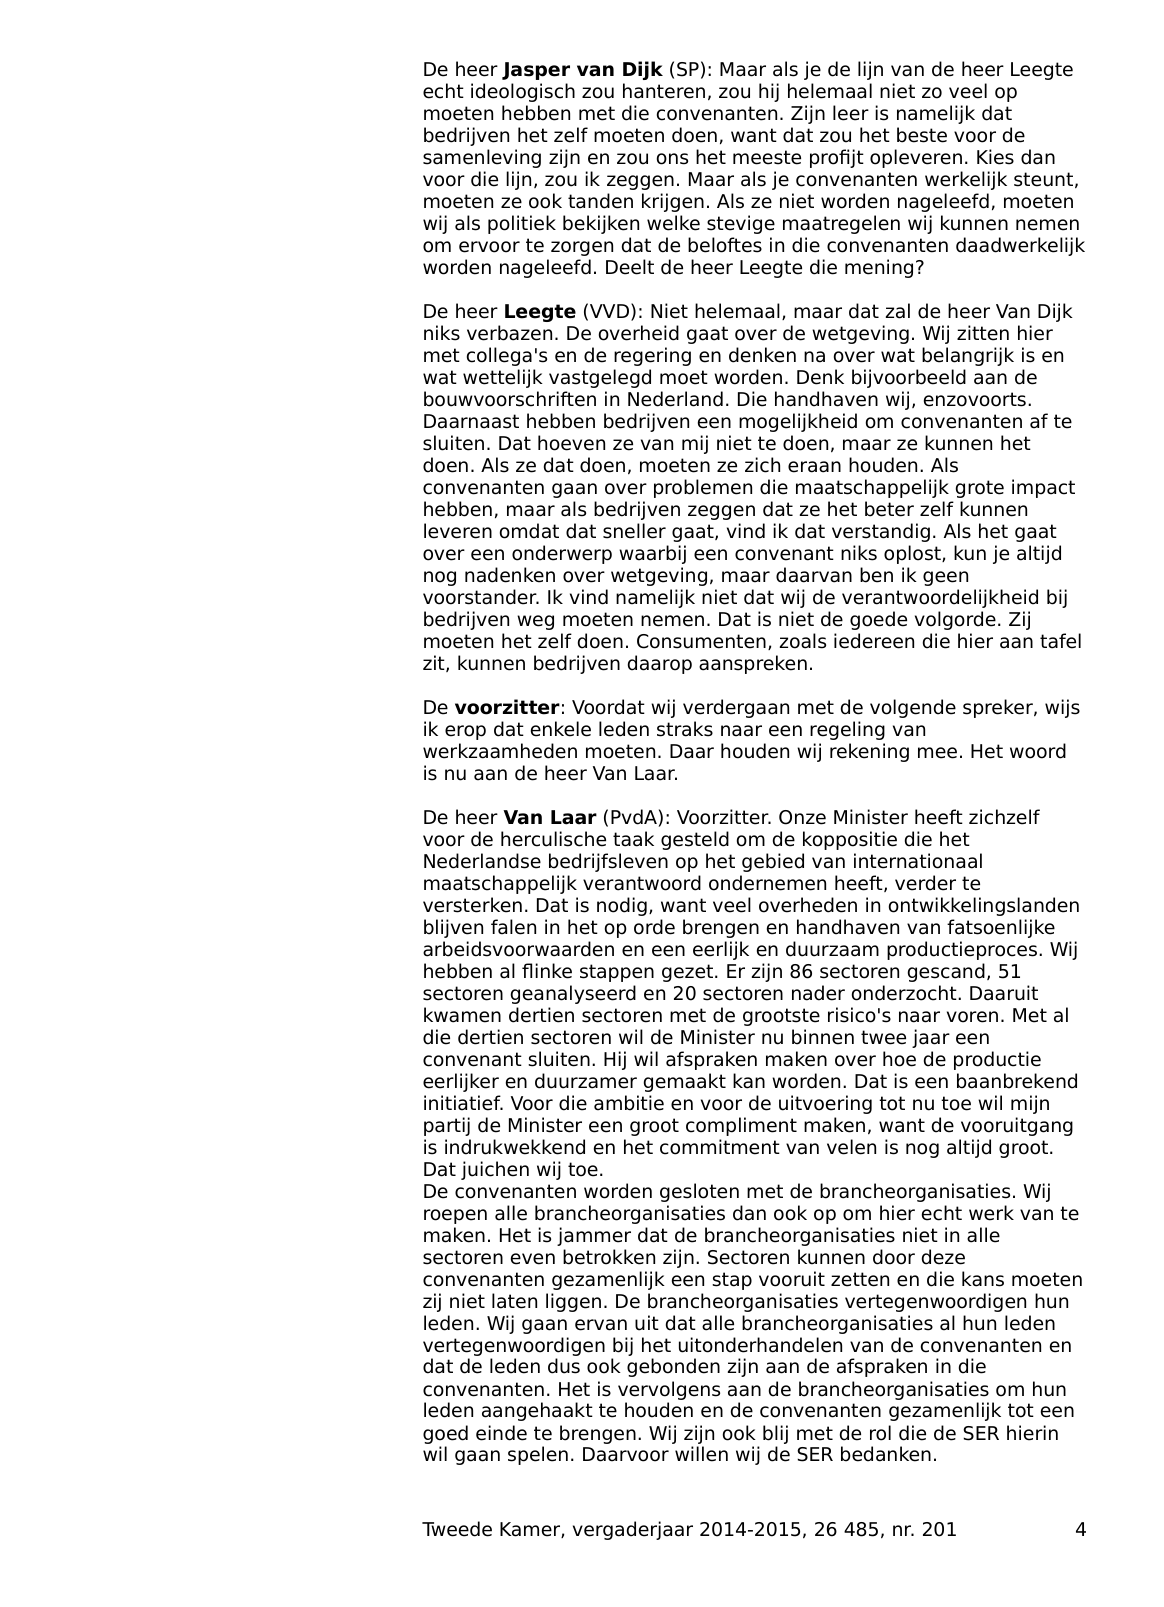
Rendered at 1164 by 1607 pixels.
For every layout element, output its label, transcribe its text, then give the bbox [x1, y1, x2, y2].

text De heer Van Laar (PvdA): Voorzitter. Onze Minister heeft zichzelf voor de herculische taak gesteld om de koppositie die het Nederlandse bedrijfsleven op het gebied van internationaal maatschappelijk verantwoord ondernemen heeft, verder te versterken. Dat is nodig, want veel overheden in ontwikkelingslanden blijven falen in het op orde brengen en handhaven van fatsoenlijke arbeidsvoorwaarden en een eerlijk en duurzaam productieproces. Wij hebben al flinke stappen gezet. Er zijn 86 sectoren gescand, 51 sectoren geanalyseerd en 20 sectoren nader onderzocht. Daaruit kwamen dertien sectoren met de grootste risico's naar voren. Met al die dertien sectoren wil de Minister nu binnen twee jaar een convenant sluiten. Hij wil afspraken maken over hoe de productie eerlijker en duurzamer gemaakt kan worden. Dat is een baanbrekend initiatief. Voor die ambitie en voor de uitvoering tot nu toe wil mijn partij de Minister een groot compliment maken, want de vooruitgang is indrukwekkend en het commitment van velen is nog altijd groot. Dat juichen wij toe. [422, 807, 1087, 1181]
text De voorzitter: Voordat wij verdergaan met de volgende spreker, wijs ik erop dat enkele leden straks naar een regeling van werkzaamheden moeten. Daar houden wij rekening mee. Het woord is nu aan de heer Van Laar. [422, 697, 1087, 785]
text De heer Leegte (VVD): Niet helemaal, maar dat zal de heer Van Dijk niks verbazen. De overheid gaat over de wetgeving. Wij zitten hier met collega's en de regering en denken na over wat belangrijk is en wat wettelijk vastgelegd moet worden. Denk bijvoorbeeld aan de bouwvoorschriften in Nederland. Die handhaven wij, enzovoorts. Daarnaast hebben bedrijven een mogelijkheid om convenanten af te sluiten. Dat hoeven ze van mij niet te doen, maar ze kunnen het doen. Als ze dat doen, moeten ze zich eraan houden. Als convenanten gaan over problemen die maatschappelijk grote impact hebben, maar als bedrijven zeggen dat ze het beter zelf kunnen leveren omdat dat sneller gaat, vind ik dat verstandig. Als het gaat over een onderwerp waarbij een convenant niks oplost, kun je altijd nog nadenken over wetgeving, maar daarvan ben ik geen voorstander. Ik vind namelijk niet dat wij de verantwoordelijkheid bij bedrijven weg moeten nemen. Dat is niet de goede volgorde. Zij moeten het zelf doen. Consumenten, zoals iedereen die hier aan tafel zit, kunnen bedrijven daarop aanspreken. [422, 301, 1087, 675]
text De convenanten worden gesloten met de brancheorganisaties. Wij roepen alle brancheorganisaties dan ook op om hier echt werk van te maken. Het is jammer dat de brancheorganisaties niet in alle sectoren even betrokken zijn. Sectoren kunnen door deze convenanten gezamenlijk een stap vooruit zetten en die kans moeten zij niet laten liggen. De brancheorganisaties vertegenwoordigen hun leden. Wij gaan ervan uit dat alle brancheorganisaties al hun leden vertegenwoordigen bij het uitonderhandelen van de convenanten en dat de leden dus ook gebonden zijn aan de afspraken in die convenanten. Het is vervolgens aan de brancheorganisaties om hun leden aangehaakt te houden en de convenanten gezamenlijk tot een goed einde te brengen. Wij zijn ook blij met de rol die de SER hierin wil gaan spelen. Daarvoor willen wij de SER bedanken. [422, 1181, 1087, 1466]
text De heer Jasper van Dijk (SP): Maar als je de lijn van de heer Leegte echt ideologisch zou hanteren, zou hij helemaal niet zo veel op moeten hebben met die convenanten. Zijn leer is namelijk dat bedrijven het zelf moeten doen, want dat zou het beste voor de samenleving zijn en zou ons het meeste profijt opleveren. Kies dan voor die lijn, zou ik zeggen. Maar als je convenanten werkelijk steunt, moeten ze ook tanden krijgen. Als ze niet worden nageleefd, moeten wij als politiek bekijken welke stevige maatregelen wij kunnen nemen om ervoor te zorgen dat de beloftes in die convenanten daadwerkelijk worden nageleefd. Deelt de heer Leegte die mening? [422, 59, 1087, 279]
